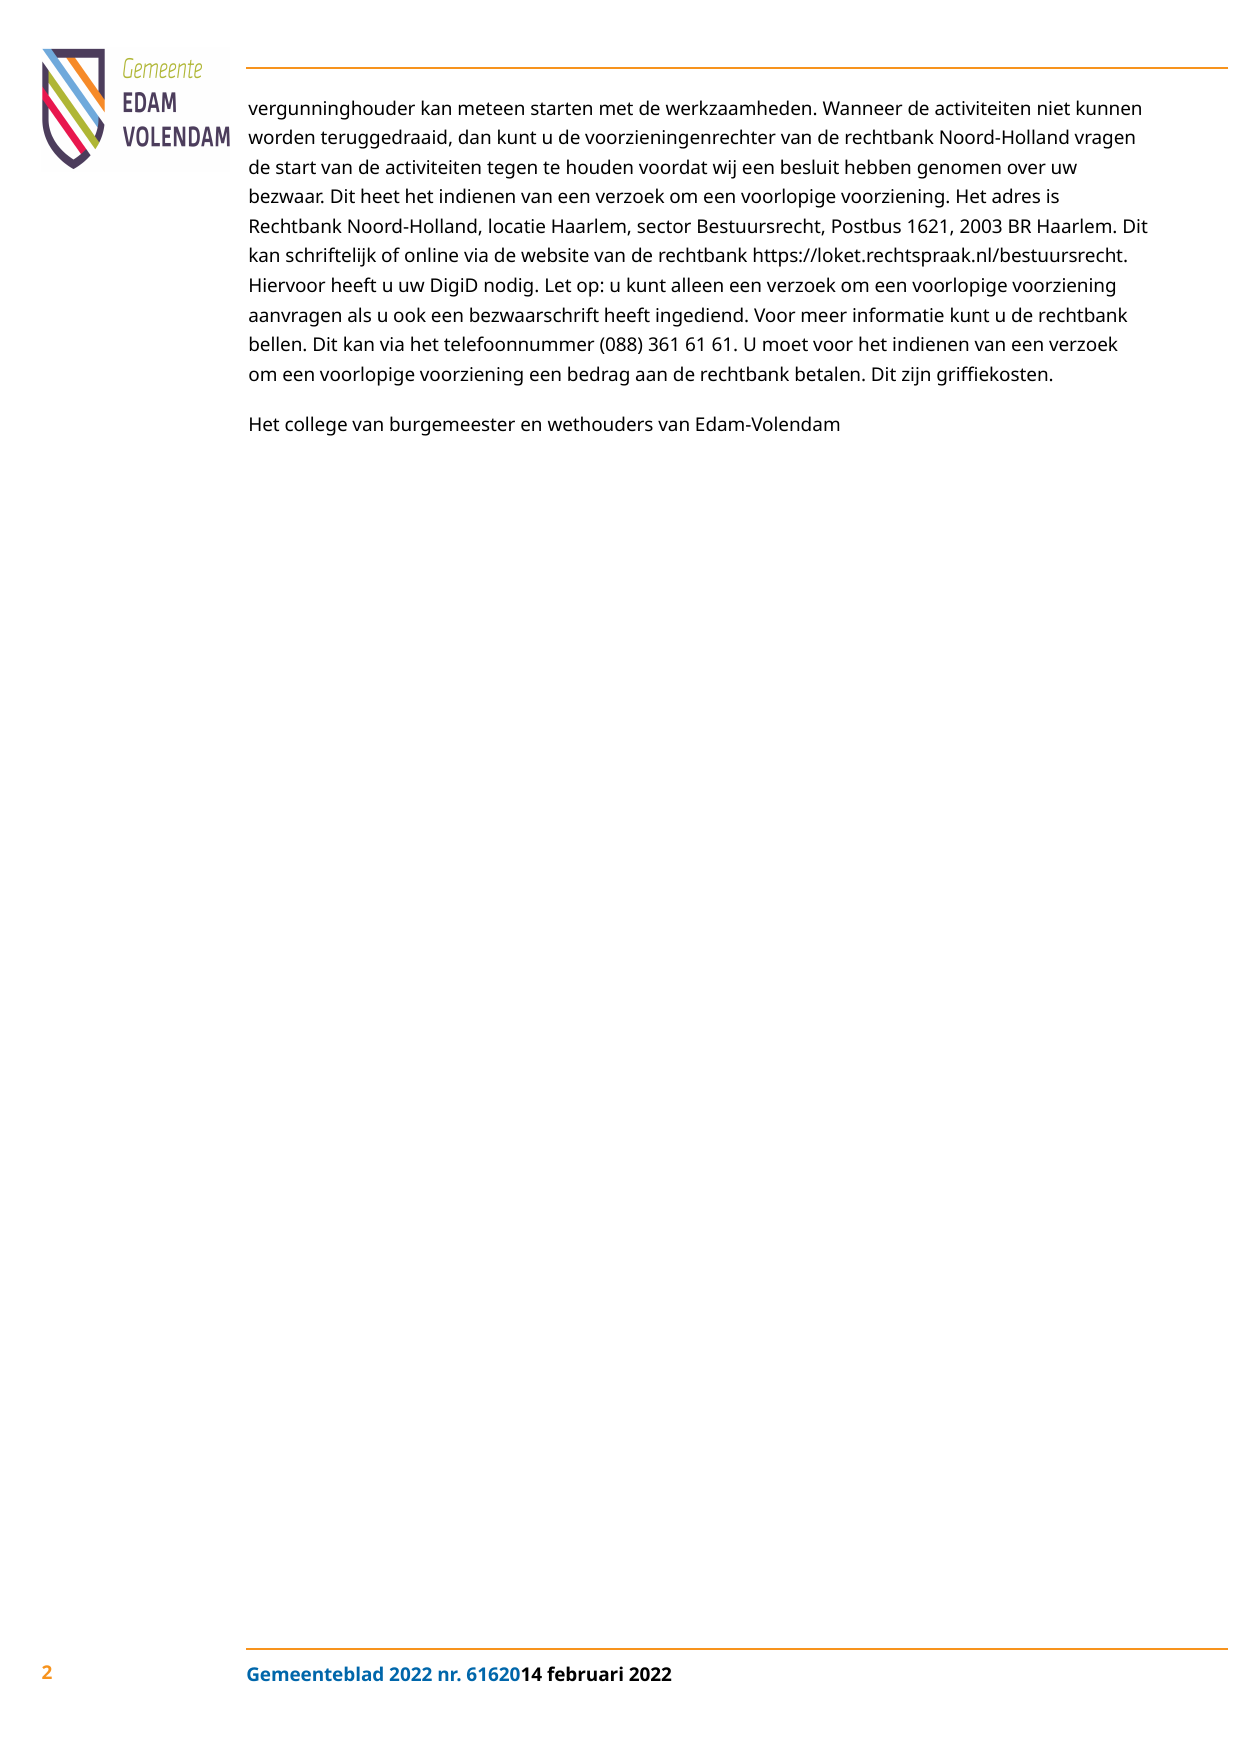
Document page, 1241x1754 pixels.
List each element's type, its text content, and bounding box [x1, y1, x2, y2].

text vergunninghouder kan meteen starten met de werkzaamheden. Wanneer de activiteiten niet kunnen worden teruggedraaid, dan kunt u de voorzieningenrechter van de rechtbank Noord-Holland vragen de start van de activiteiten tegen te houden voordat wij een besluit hebben genomen over uw bezwaar. Dit heet het indienen van een verzoek om een voorlopige voorziening. Het adres is Rechtbank Noord-Holland, locatie Haarlem, sector Bestuursrecht, Postbus 1621, 2003 BR Haarlem. Dit kan schriftelijk of online via de website van de rechtbank https://loket.rechtspraak.nl/bestuursrecht. Hiervoor heeft u uw DigiD nodig. Let op: u kunt alleen een verzoek om een voorlopige voorziening aanvragen als u ook een bezwaarschrift heeft ingediend. Voor meer informatie kunt u de rechtbank bellen. Dit kan via het telefoonnummer (088) 361 61 61. U moet voor het indienen van een verzoek om een voorlopige voorziening een bedrag aan de rechtbank betalen. Dit zijn griffiekosten. [248, 95, 1152, 387]
text Het college van burgemeester en wethouders van Edam-Volendam [248, 411, 1152, 437]
picture [41, 47, 231, 172]
